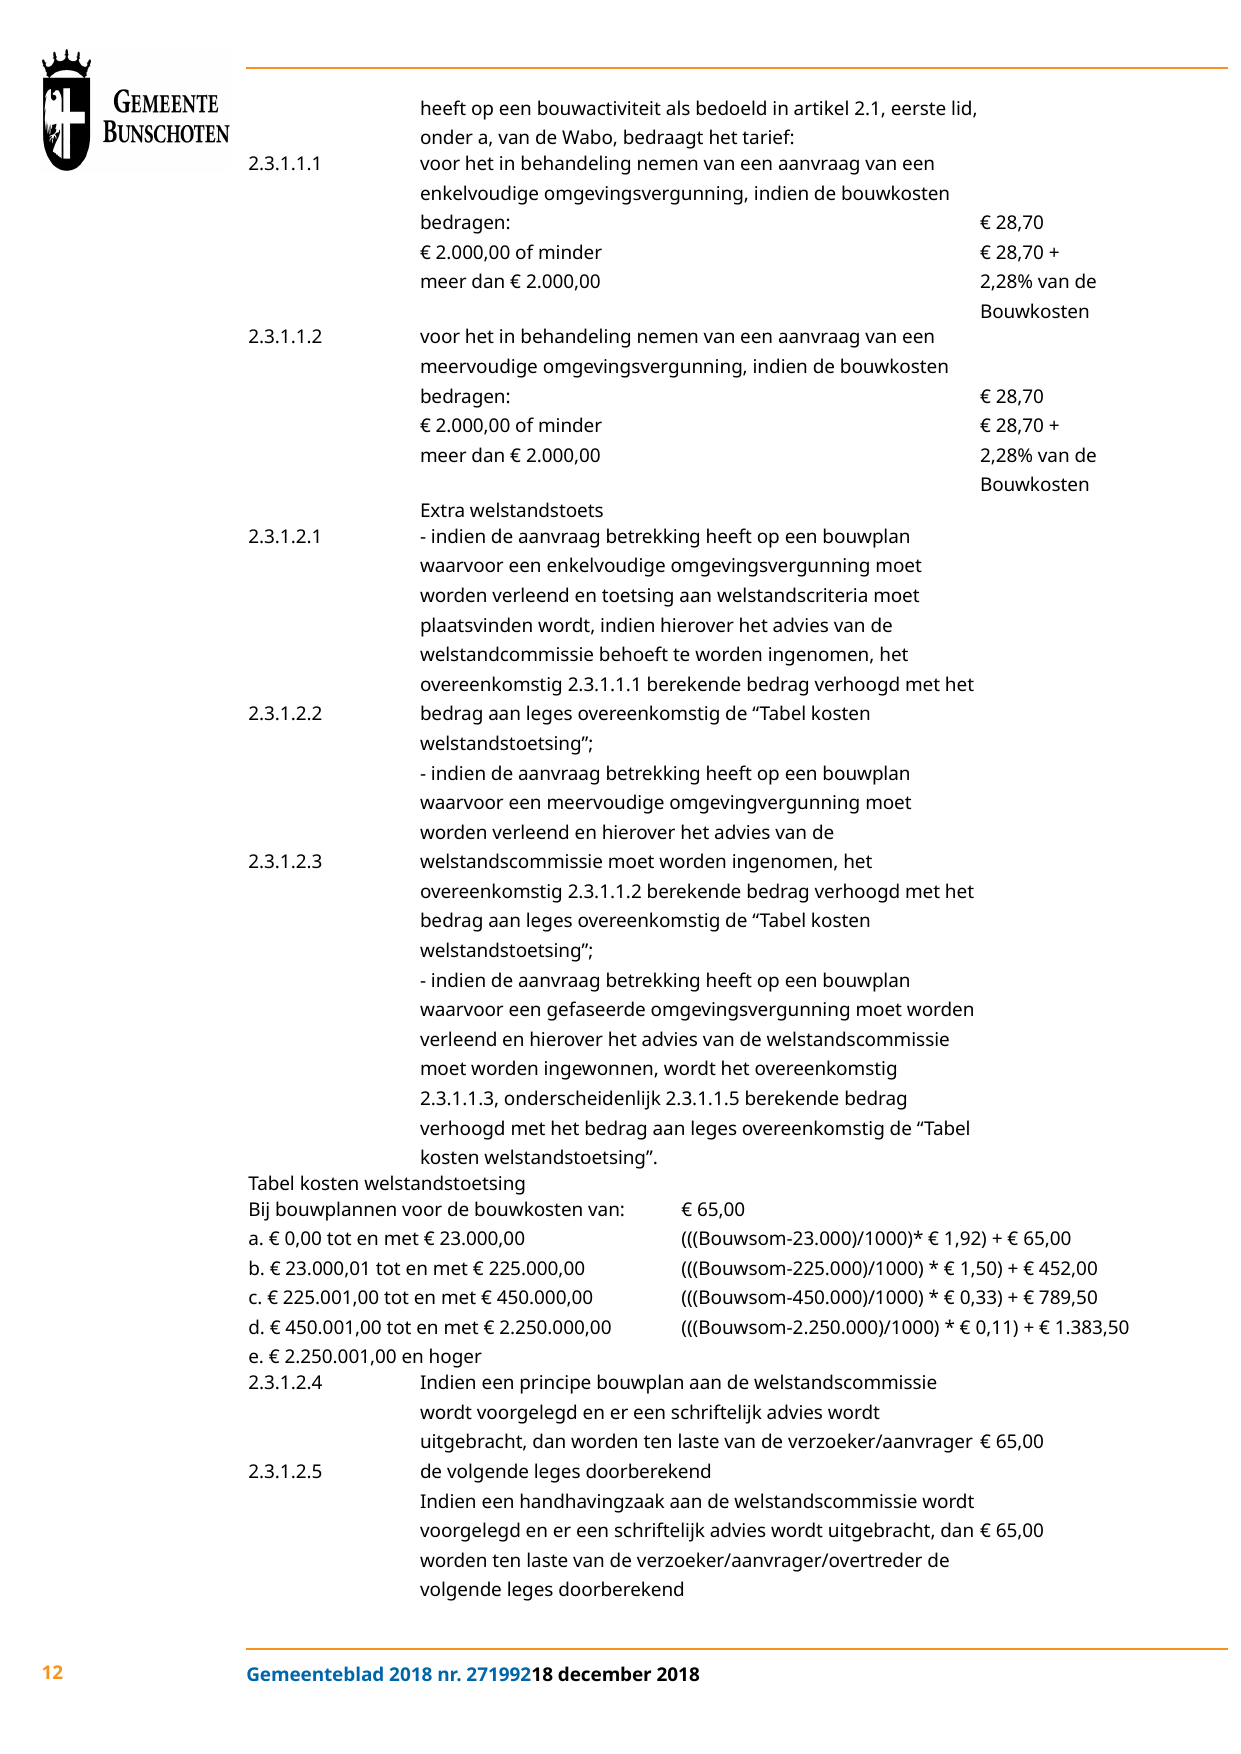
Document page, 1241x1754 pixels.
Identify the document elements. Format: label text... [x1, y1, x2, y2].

table_cell Tabel kosten welstandstoetsing [248, 1170, 1152, 1196]
table_cell - indien de aanvraag betrekking heeft op een bouwplan waarvoor een enkelvoudige omgevingsvergunning moet worden verleend en toetsing aan welstandscriteria moet plaatsvinden wordt, indien hierover het advies van de welstandcommissie behoeft te worden ingenomen, het overeenkomstig 2.3.1.1.1 berekende bedrag verhoogd met het bedrag aan leges overeenkomstig de “Tabel kosten welstandstoetsing”; - indien de aanvraag betrekking heeft op een bouwplan waarvoor een meervoudige omgevingvergunning moet worden verleend en hierover het advies van de welstandscommissie moet worden ingenomen, het overeenkomstig 2.3.1.1.2 berekende bedrag verhoogd met het bedrag aan leges overeenkomstig de “Tabel kosten welstandstoetsing”; - indien de aanvraag betrekking heeft op een bouwplan waarvoor een gefaseerde omgevingsvergunning moet worden verleend en hierover het advies van de welstandscommissie moet worden ingewonnen, wordt het overeenkomstig 2.3.1.1.3, onderscheidenlijk 2.3.1.1.5 berekende bedrag verhoogd met het bedrag aan leges overeenkomstig de “Tabel kosten welstandstoetsing”. [420, 523, 980, 1170]
table_cell € 28,70 € 28,70 + 2,28% van de Bouwkosten [980, 150, 1152, 324]
table_cell Bij bouwplannen voor de bouwkosten van: a. € 0,00 tot en met € 23.000,00 b. € 23.000,01 tot en met € 225.000,00 c. € 225.001,00 tot en met € 450.000,00 d. € 450.001,00 tot en met € 2.250.000,00 e. € 2.250.001,00 en hoger [248, 1196, 681, 1369]
table_cell 2.3.1.1.2 [248, 324, 420, 497]
picture [41, 47, 231, 172]
table_cell Extra welstandstoets [420, 498, 980, 523]
table_cell [980, 95, 1152, 150]
table_cell € 65,00 € 65,00 [980, 1370, 1152, 1602]
table_cell [248, 498, 420, 523]
table_cell Indien een principe bouwplan aan de welstandscommissie wordt voorgelegd en er een schriftelijk advies wordt uitgebracht, dan worden ten laste van de verzoeker/aanvrager de volgende leges doorberekend Indien een handhavingzaak aan de welstandscommissie wordt voorgelegd en er een schriftelijk advies wordt uitgebracht, dan worden ten laste van de verzoeker/aanvrager/overtreder de volgende leges doorberekend [420, 1370, 980, 1602]
table_cell € 28,70 € 28,70 + 2,28% van de Bouwkosten [980, 324, 1152, 497]
table_cell heeft op een bouwactiviteit als bedoeld in artikel 2.1, eerste lid, onder a, van de Wabo, bedraagt het tarief: [420, 95, 980, 150]
table_cell 2.3.1.1.1 [248, 150, 420, 324]
table_cell voor het in behandeling nemen van een aanvraag van een meervoudige omgevingsvergunning, indien de bouwkosten bedragen: € 2.000,00 of minder meer dan € 2.000,00 [420, 324, 980, 497]
table_cell 2.3.1.2.4 2.3.1.2.5 [248, 1370, 420, 1602]
table_cell voor het in behandeling nemen van een aanvraag van een enkelvoudige omgevingsvergunning, indien de bouwkosten bedragen: € 2.000,00 of minder meer dan € 2.000,00 [420, 150, 980, 324]
table_cell € 65,00 (((Bouwsom-23.000)/1000)* € 1,92) + € 65,00 (((Bouwsom-225.000)/1000) * € 1,50) + € 452,00 (((Bouwsom-450.000)/1000) * € 0,33) + € 789,50 (((Bouwsom-2.250.000)/1000) * € 0,11) + € 1.383,50 [681, 1196, 1152, 1369]
table_cell [248, 95, 420, 150]
table_cell 2.3.1.2.1 2.3.1.2.2 2.3.1.2.3 [248, 523, 420, 1170]
table_cell [980, 523, 1152, 1170]
table_cell [980, 498, 1152, 523]
